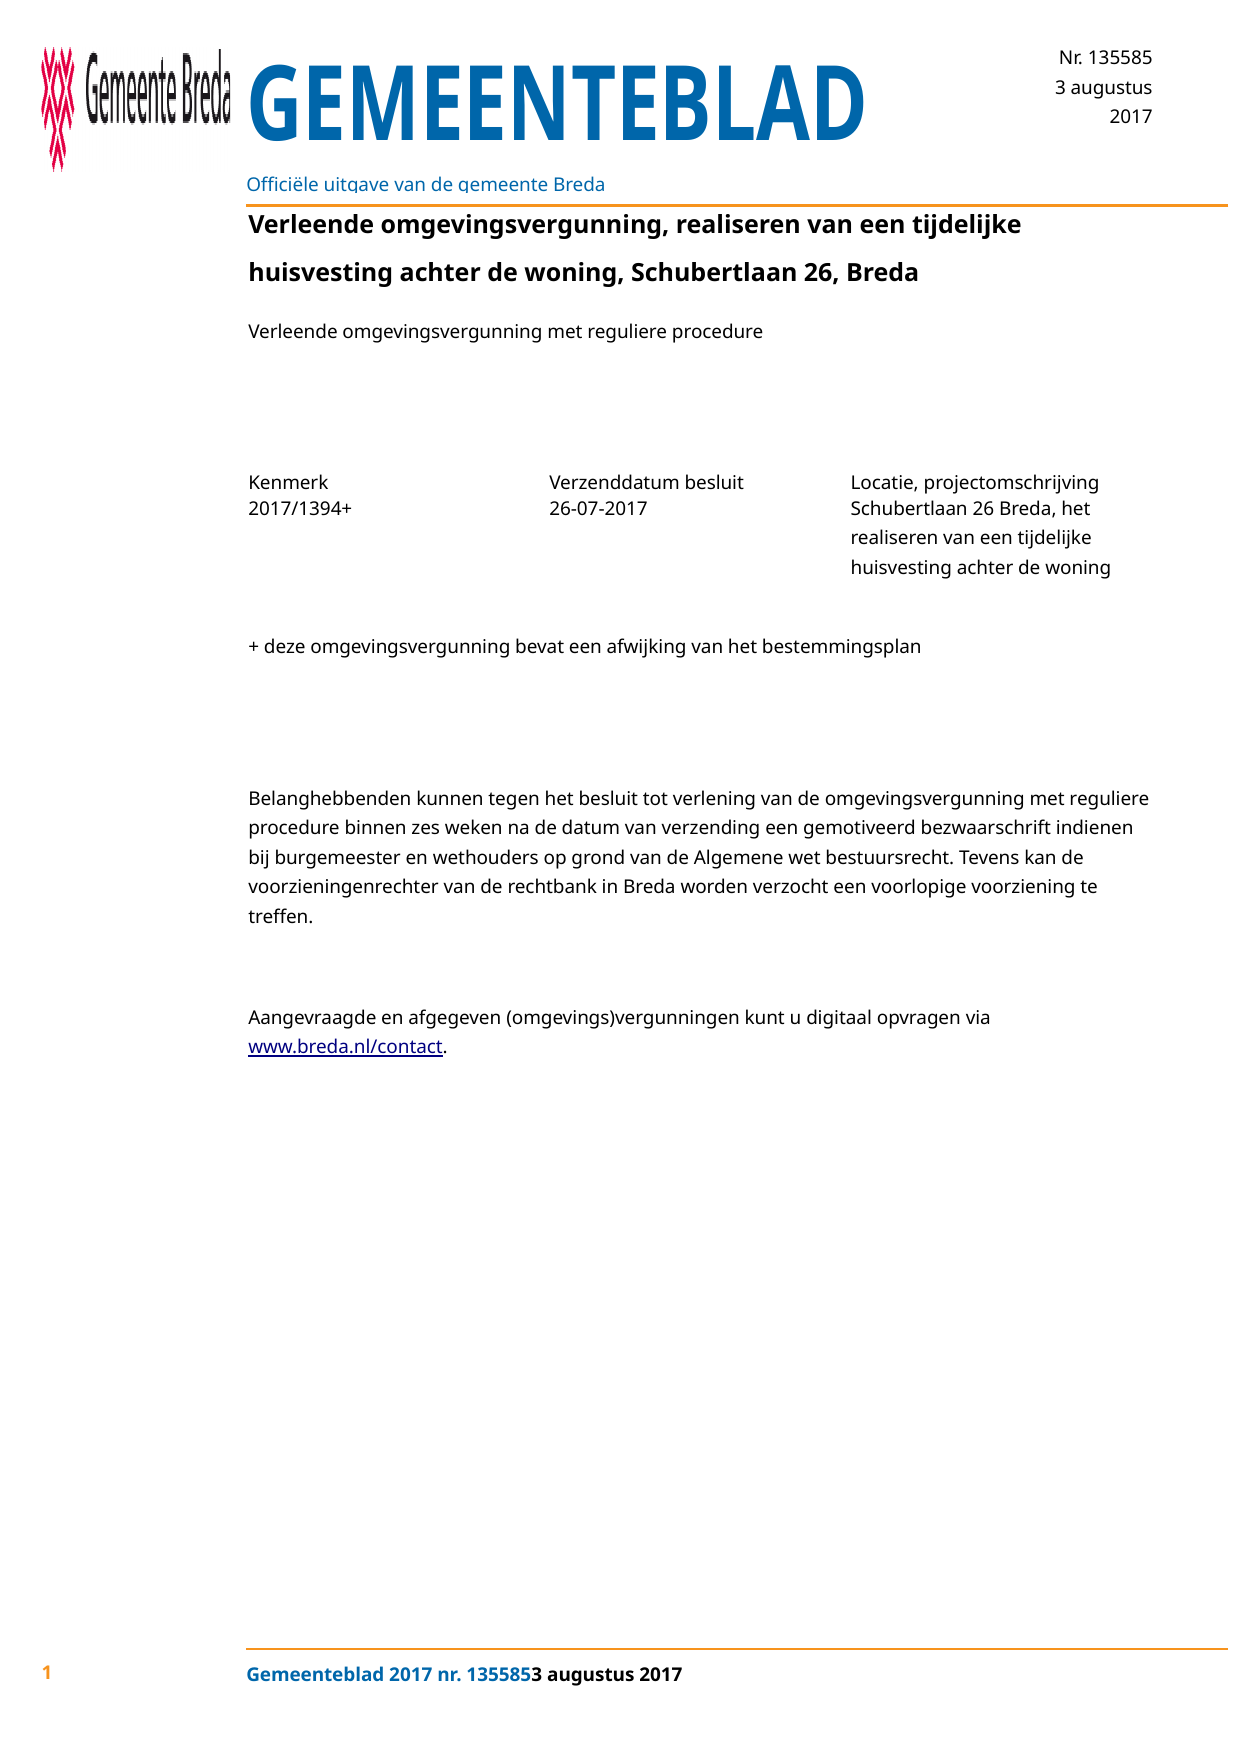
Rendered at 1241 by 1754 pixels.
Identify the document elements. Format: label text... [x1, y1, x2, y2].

text Aangevraagde en afgegeven (omgevings)vergunningen kunt u digitaal opvragen via www.breda.nl/contact. [248, 1004, 1152, 1059]
text Belanghebbenden kunnen tegen het besluit tot verlening van de omgevingsvergunning met reguliere procedure binnen zes weken na de datum van verzending een gemotiveerd bezwaarschrift indienen bij burgemeester en wethouders op grond van de Algemene wet bestuursrecht. Tevens kan de voorzieningenrechter van de rechtbank in Breda worden verzocht een voorlopige voorziening te treffen. [248, 785, 1152, 929]
text Verleende omgevingsvergunning, realiseren van een tijdelijke huisvesting achter de woning, Schubertlaan 26, Breda [248, 207, 1152, 288]
text Verleende omgevingsvergunning met reguliere procedure [248, 318, 1152, 344]
text + deze omgevingsvergunning bevat een afwijking van het bestemmingsplan [248, 633, 1152, 659]
table_header Verzenddatum besluit [549, 469, 850, 495]
table_cell Schubertlaan 26 Breda, het realiseren van een tijdelijke huisvesting achter de woning [850, 495, 1152, 580]
table_header Locatie, projectomschrijving [850, 469, 1152, 495]
table_header Kenmerk [248, 469, 549, 495]
table_cell 2017/1394+ [248, 495, 549, 580]
picture [41, 47, 231, 172]
table_cell 26-07-2017 [549, 495, 850, 580]
